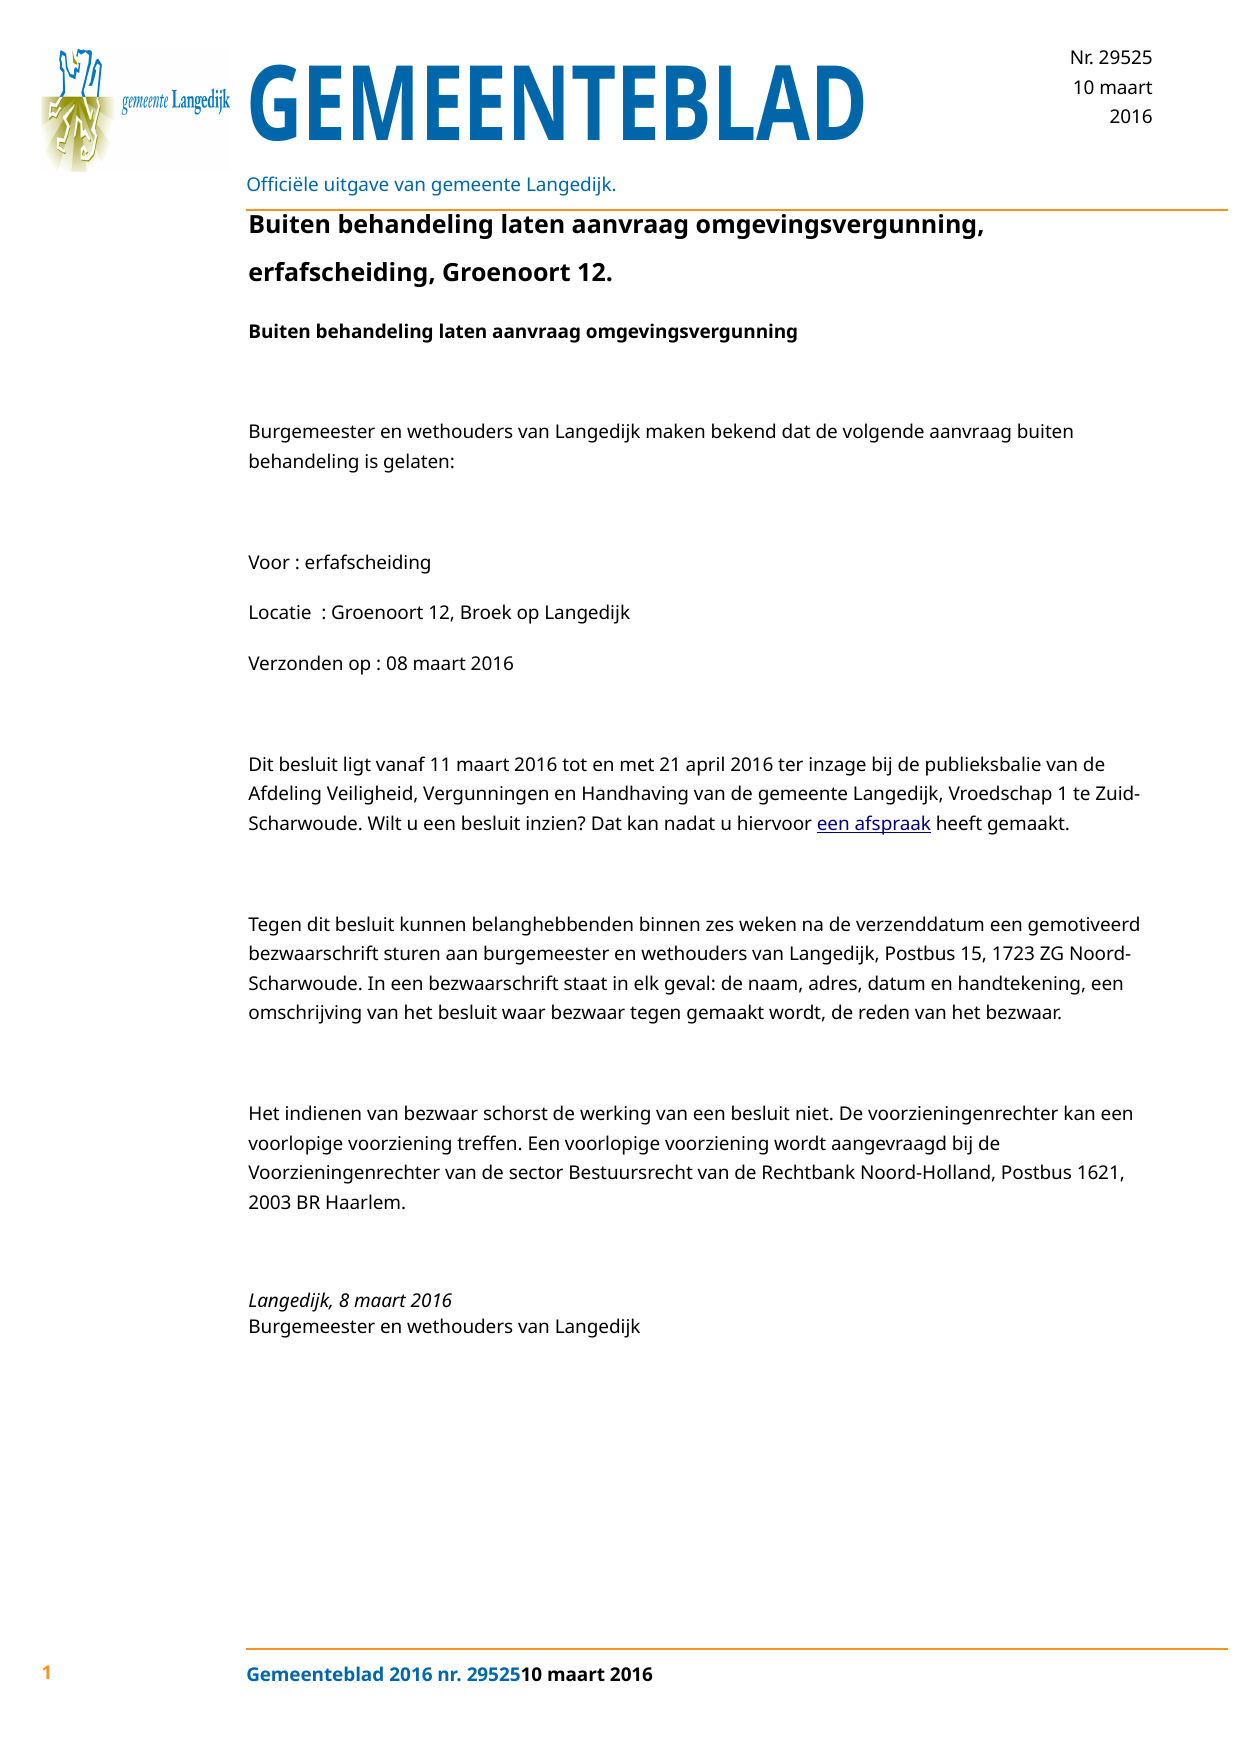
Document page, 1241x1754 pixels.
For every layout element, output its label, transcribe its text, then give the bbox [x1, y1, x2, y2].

text Verzonden op : 08 maart 2016 [248, 650, 1152, 676]
picture [41, 47, 231, 172]
text Buiten behandeling laten aanvraag omgevingsvergunning, erfafscheiding, Groenoort 12. [248, 211, 1152, 288]
text Buiten behandeling laten aanvraag omgevingsvergunning [248, 318, 1152, 344]
text Langedijk, 8 maart 2016 [248, 1287, 1152, 1313]
text Burgemeester en wethouders van Langedijk [248, 1313, 1152, 1339]
text Voor : erfafscheiding [248, 549, 1152, 575]
text Dit besluit ligt vanaf 11 maart 2016 tot en met 21 april 2016 ter inzage bij de publieksbalie van de Afdeling Veiligheid, Vergunningen en Handhaving van de gemeente Langedijk, Vroedschap 1 te Zuid-Scharwoude. Wilt u een besluit inzien? Dat kan nadat u hiervoor een afspraak heeft gemaakt. [248, 751, 1152, 836]
text Locatie : Groenoort 12, Broek op Langedijk [248, 599, 1152, 625]
text Tegen dit besluit kunnen belanghebbenden binnen zes weken na de verzenddatum een gemotiveerd bezwaarschrift sturen aan burgemeester en wethouders van Langedijk, Postbus 15, 1723 ZG Noord-Scharwoude. In een bezwaarschrift staat in elk geval: de naam, adres, datum en handtekening, een omschrijving van het besluit waar bezwaar tegen gemaakt wordt, de reden van het bezwaar. [248, 911, 1152, 1025]
text Het indienen van bezwaar schorst de werking van een besluit niet. De voorzieningenrechter kan een voorlopige voorziening treffen. Een voorlopige voorziening wordt aangevraagd bij de Voorzieningenrechter van de sector Bestuursrecht van de Rechtbank Noord-Holland, Postbus 1621, 2003 BR Haarlem. [248, 1100, 1152, 1215]
text Burgemeester en wethouders van Langedijk maken bekend dat de volgende aanvraag buiten behandeling is gelaten: [248, 419, 1152, 474]
